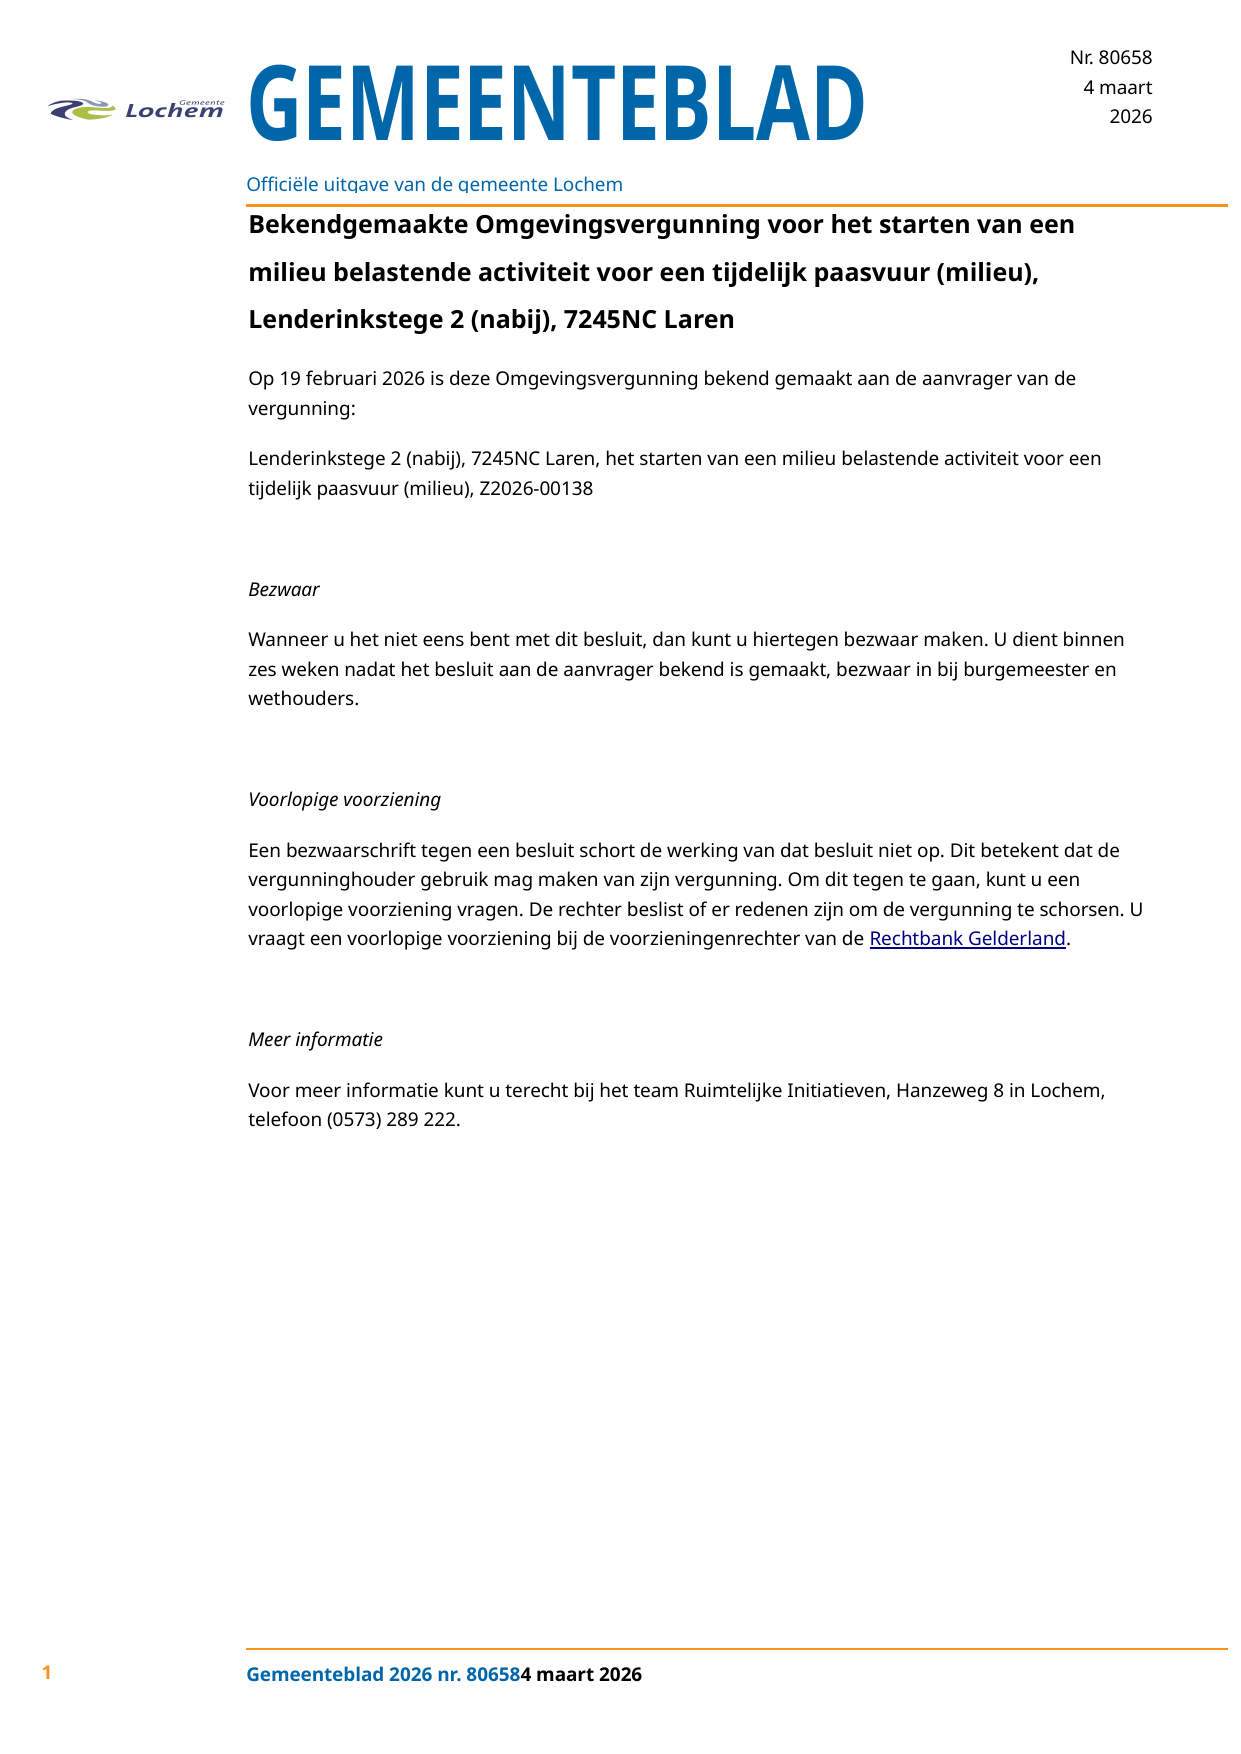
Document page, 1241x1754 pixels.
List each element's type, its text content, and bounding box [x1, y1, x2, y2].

text Bezwaar [248, 576, 1152, 602]
text Voorlopige voorziening [248, 786, 1152, 812]
text Op 19 februari 2026 is deze Omgevingsvergunning bekend gemaakt aan de aanvrager van de vergunning: [248, 366, 1152, 421]
text Een bezwaarschrift tegen een besluit schort de werking van dat besluit niet op. Dit betekent dat de vergunninghouder gebruik mag maken van zijn vergunning. Om dit tegen te gaan, kunt u een voorlopige voorziening vragen. De rechter beslist of er redenen zijn om de vergunning te schorsen. U vraagt een voorlopige voorziening bij de voorzieningenrechter van de Rechtbank Gelderland. [248, 837, 1152, 951]
text Wanneer u het niet eens bent met dit besluit, dan kunt u hiertegen bezwaar maken. U dient binnen zes weken nadat het besluit aan de aanvrager bekend is gemaakt, bezwaar in bij burgemeester en wethouders. [248, 626, 1152, 711]
text Voor meer informatie kunt u terecht bij het team Ruimtelijke Initiatieven, Hanzeweg 8 in Lochem, telefoon (0573) 289 222. [248, 1077, 1152, 1132]
text Lenderinkstege 2 (nabij), 7245NC Laren, het starten van een milieu belastende activiteit voor een tijdelijk paasvuur (milieu), Z2026-00138 [248, 446, 1152, 501]
text Meer informatie [248, 1026, 1152, 1052]
picture [41, 47, 231, 172]
text Bekendgemaakte Omgevingsvergunning voor het starten van een milieu belastende activiteit voor een tijdelijk paasvuur (milieu), Lenderinkstege 2 (nabij), 7245NC Laren [248, 207, 1152, 336]
